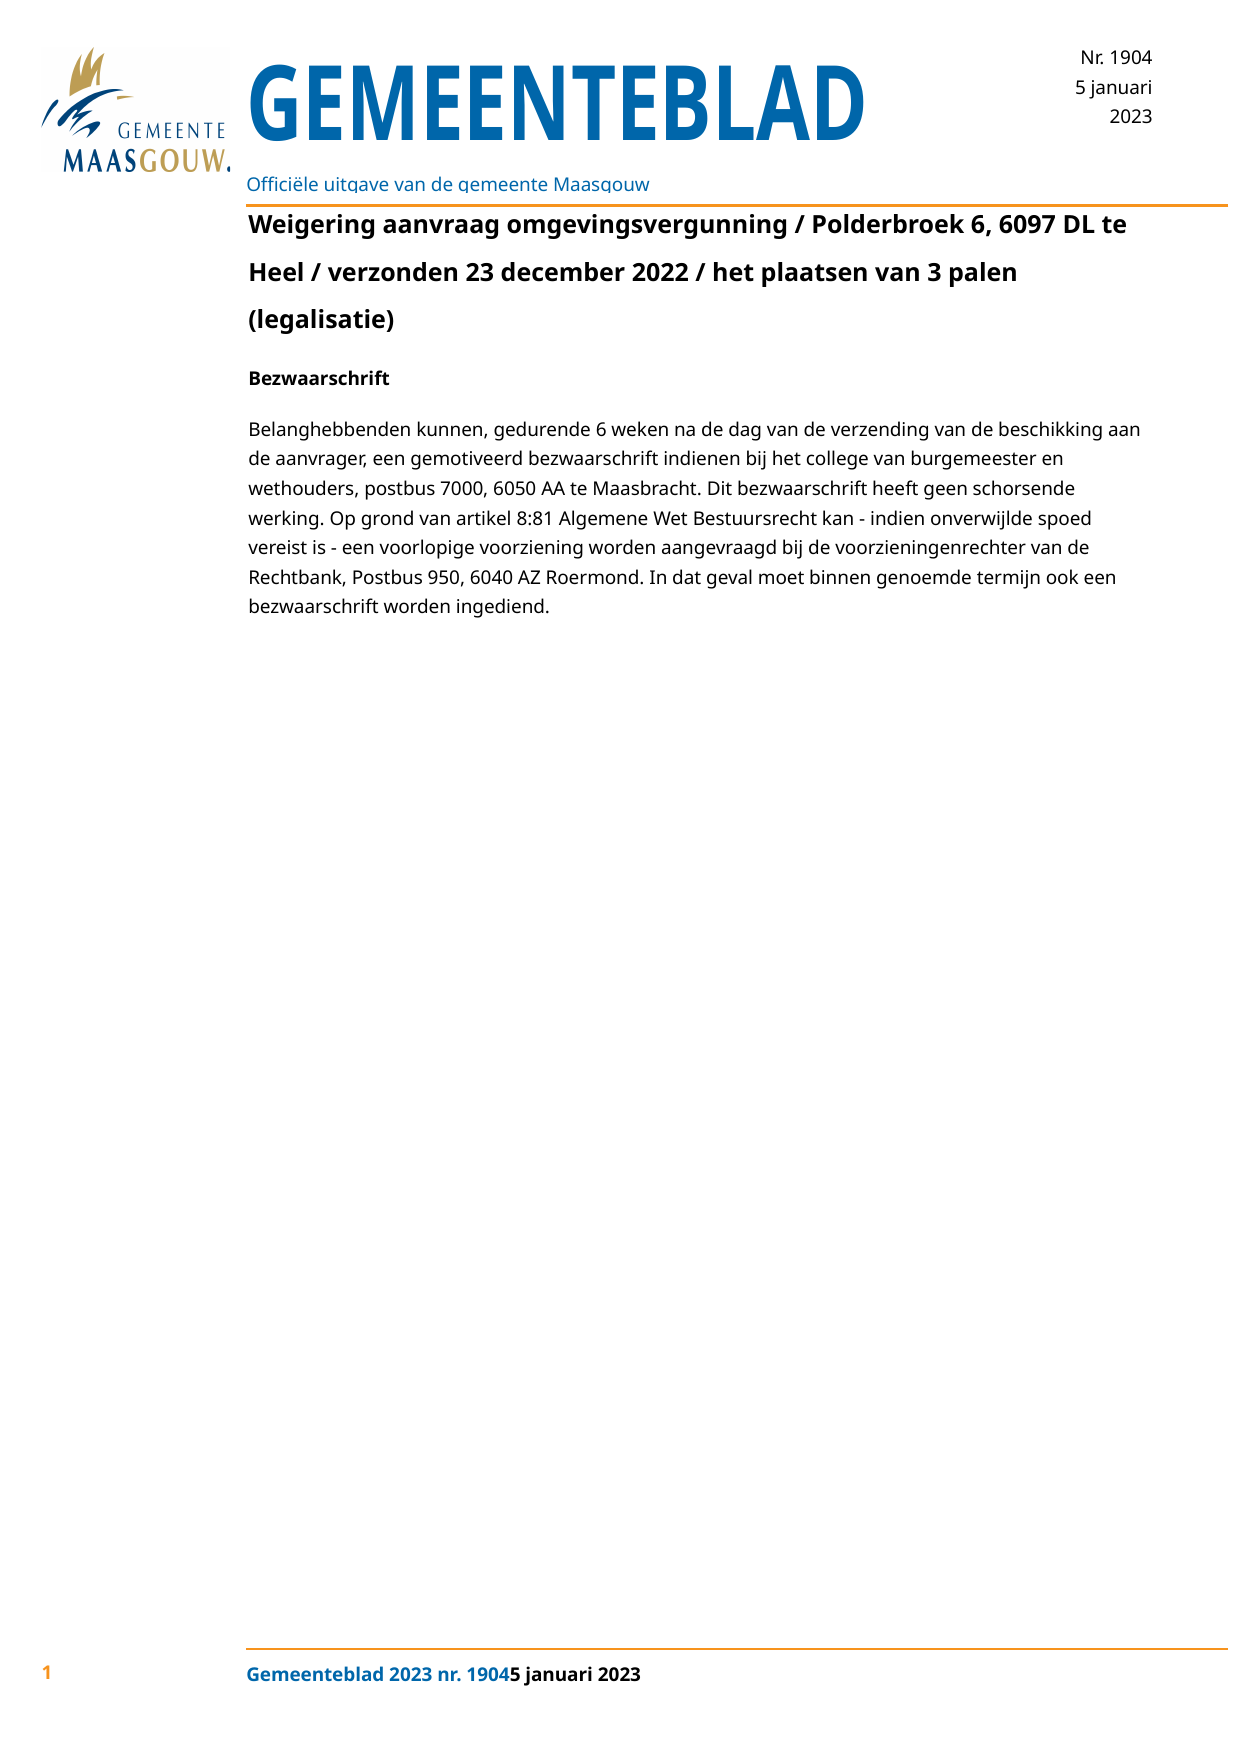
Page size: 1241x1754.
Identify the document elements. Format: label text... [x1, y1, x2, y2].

picture [41, 47, 231, 172]
text Bezwaarschrift [248, 366, 1152, 391]
text Belanghebbenden kunnen, gedurende 6 weken na de dag van de verzending van de beschikking aan de aanvrager, een gemotiveerd bezwaarschrift indienen bij het college van burgemeester en wethouders, postbus 7000, 6050 AA te Maasbracht. Dit bezwaarschrift heeft geen schorsende werking. Op grond van artikel 8:81 Algemene Wet Bestuursrecht kan - indien onverwijlde spoed vereist is - een voorlopige voorziening worden aangevraagd bij de voorzieningenrechter van de Rechtbank, Postbus 950, 6040 AZ Roermond. In dat geval moet binnen genoemde termijn ook een bezwaarschrift worden ingediend. [248, 416, 1152, 619]
text Weigering aanvraag omgevingsvergunning / Polderbroek 6, 6097 DL te Heel / verzonden 23 december 2022 / het plaatsen van 3 palen (legalisatie) [248, 207, 1152, 336]
